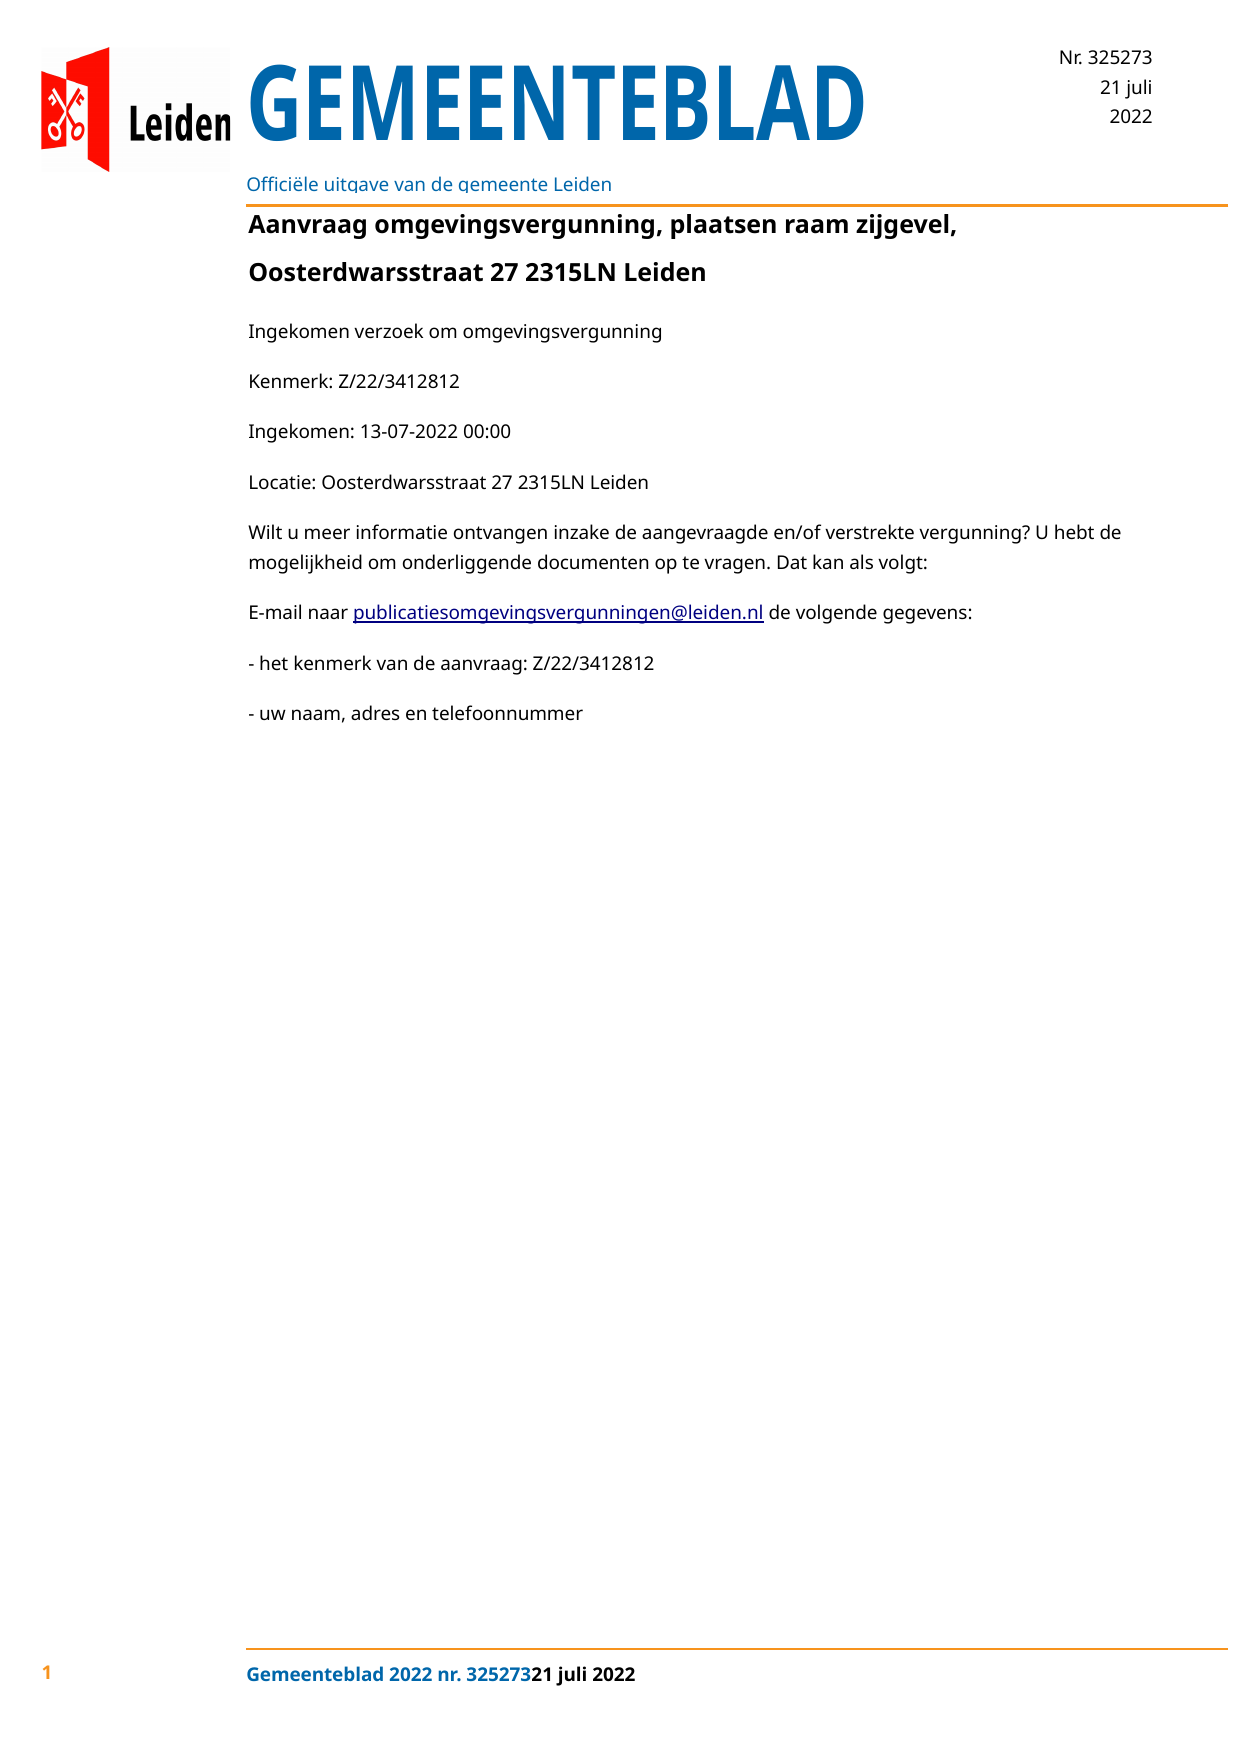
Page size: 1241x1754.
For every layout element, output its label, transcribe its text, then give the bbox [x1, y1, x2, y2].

text Ingekomen: 13-07-2022 00:00 [248, 419, 1152, 444]
picture [41, 47, 231, 172]
text Locatie: Oosterdwarsstraat 27 2315LN Leiden [248, 469, 1152, 495]
text E-mail naar publicatiesomgevingsvergunningen@leiden.nl de volgende gegevens: [248, 599, 1152, 625]
text Wilt u meer informatie ontvangen inzake de aangevraagde en/of verstrekte vergunning? U hebt de mogelijkheid om onderliggende documenten op te vragen. Dat kan als volgt: [248, 519, 1152, 575]
text Ingekomen verzoek om omgevingsvergunning [248, 318, 1152, 344]
text Kenmerk: Z/22/3412812 [248, 368, 1152, 394]
text Aanvraag omgevingsvergunning, plaatsen raam zijgevel, Oosterdwarsstraat 27 2315LN Leiden [248, 207, 1152, 288]
text - uw naam, adres en telefoonnummer [248, 700, 1152, 726]
text - het kenmerk van de aanvraag: Z/22/3412812 [248, 650, 1152, 676]
